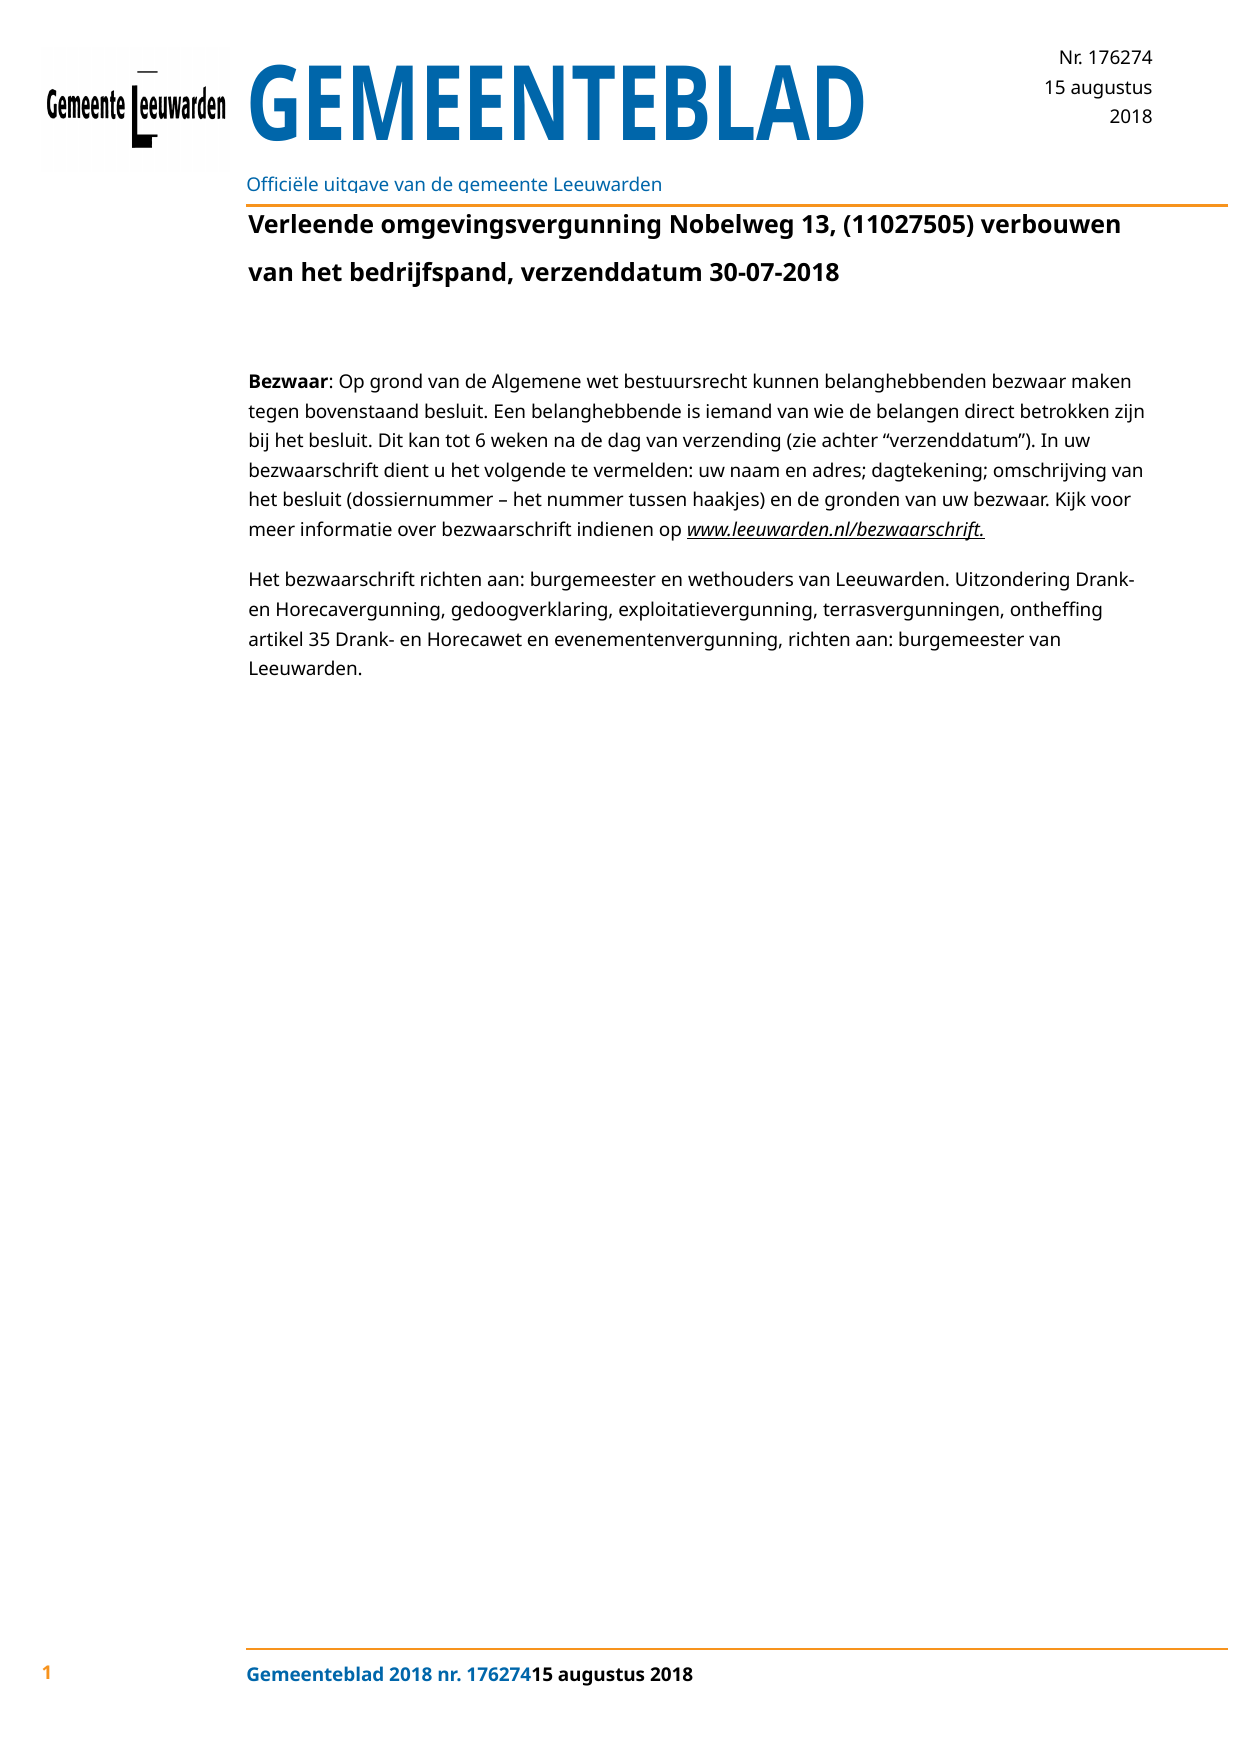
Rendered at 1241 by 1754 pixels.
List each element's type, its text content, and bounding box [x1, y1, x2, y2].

text Verleende omgevingsvergunning Nobelweg 13, (11027505) verbouwen van het bedrijfspand, verzenddatum 30-07-2018 [248, 207, 1152, 288]
text Bezwaar: Op grond van de Algemene wet bestuursrecht kunnen belanghebbenden bezwaar maken tegen bovenstaand besluit. Een belanghebbende is iemand van wie de belangen direct betrokken zijn bij het besluit. Dit kan tot 6 weken na de dag van verzending (zie achter “verzenddatum”). In uw bezwaarschrift dient u het volgende te vermelden: uw naam en adres; dagtekening; omschrijving van het besluit (dossiernummer – het nummer tussen haakjes) en de gronden van uw bezwaar. Kijk voor meer informatie over bezwaarschrift indienen op www.leeuwarden.nl/bezwaarschrift. [248, 368, 1152, 542]
text Het bezwaarschrift richten aan: burgemeester en wethouders van Leeuwarden. Uitzondering Drank- en Horecavergunning, gedoogverklaring, exploitatievergunning, terrasvergunningen, ontheffing artikel 35 Drank- en Horecawet en evenementenvergunning, richten aan: burgemeester van Leeuwarden. [248, 567, 1152, 681]
picture [41, 47, 231, 172]
